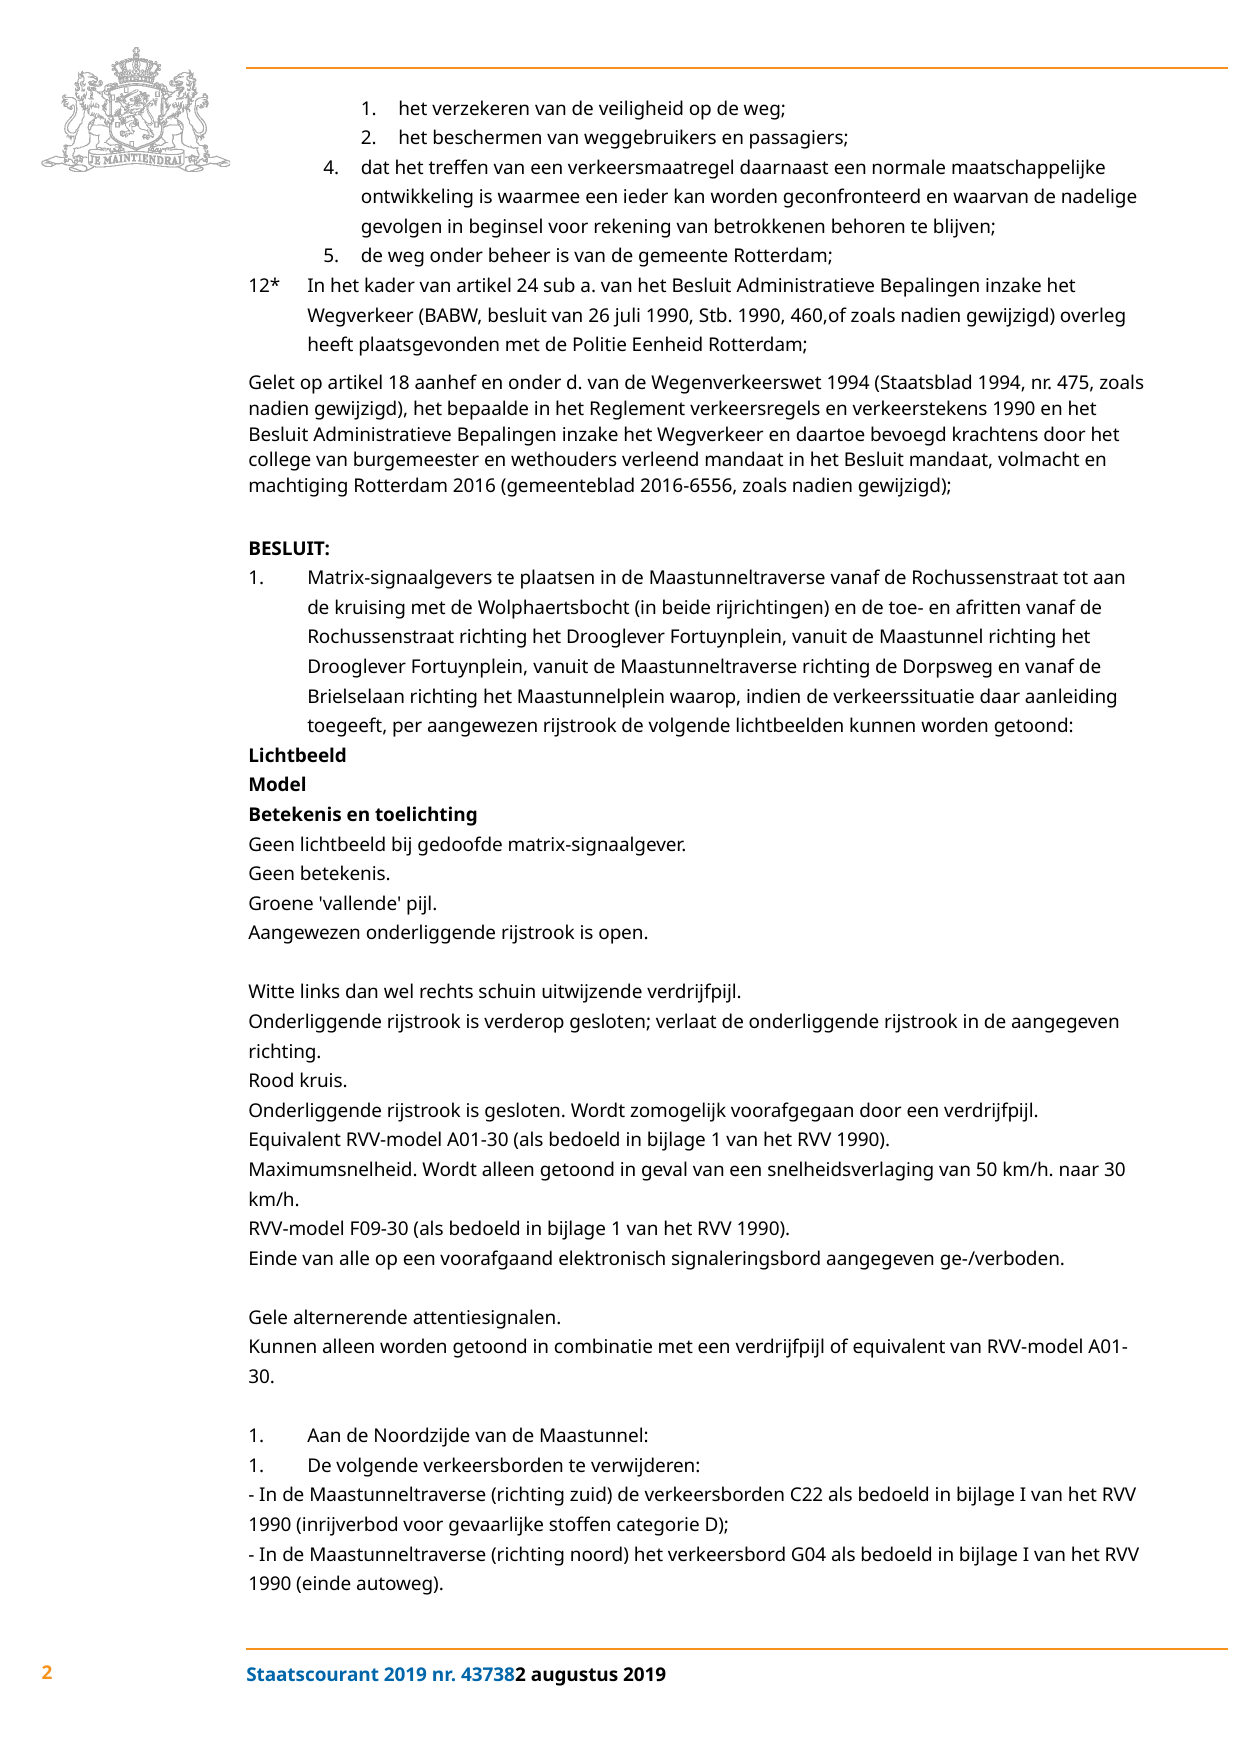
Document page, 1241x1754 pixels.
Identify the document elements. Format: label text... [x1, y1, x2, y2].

list het verzekeren van de veiligheid op de weg; [361, 95, 1152, 121]
text Equivalent RVV-model A01-30 (als bedoeld in bijlage 1 van het RVV 1990). [248, 1127, 1152, 1152]
text Aangewezen onderliggende rijstrook is open. [248, 919, 1152, 945]
text Gelet op artikel 18 aanhef en onder d. van de Wegenverkeerswet 1994 (Staatsblad 1994, nr. 475, zoals nadien gewijzigd), het bepaalde in het Reglement verkeersregels en verkeerstekens 1990 en het Besluit Administratieve Bepalingen inzake het Wegverkeer en daartoe bevoegd krachtens door het college van burgemeester en wethouders verleend mandaat in het Besluit mandaat, volmacht en machtiging Rotterdam 2016 (gemeenteblad 2016-6556, zoals nadien gewijzigd); [248, 369, 1152, 498]
text Rood kruis. [248, 1067, 1152, 1093]
text BESLUIT: [248, 535, 1152, 561]
text Model [248, 772, 1152, 797]
text Kunnen alleen worden getoond in combinatie met een verdrijfpijl of equivalent van RVV-model A01-30. [248, 1334, 1152, 1389]
list het beschermen van weggebruikers en passagiers; [361, 124, 1152, 150]
text Gele alternerende attentiesignalen. [248, 1304, 1152, 1330]
list Aan de Noordzijde van de Maastunnel: [248, 1422, 1152, 1448]
text Maximumsnelheid. Wordt alleen getoond in geval van een snelheidsverlaging van 50 km/h. naar 30 km/h. [248, 1156, 1152, 1212]
list De volgende verkeersborden te verwijderen: [248, 1452, 1152, 1478]
text Lichtbeeld [248, 742, 1152, 768]
text - In de Maastunneltraverse (richting noord) het verkeersbord G04 als bedoeld in bijlage I van het RVV 1990 (einde autoweg). [248, 1541, 1152, 1596]
list dat het treffen van een verkeersmaatregel daarnaast een normale maatschappelijke ontwikkeling is waarmee een ieder kan worden geconfronteerd en waarvan de nadelige gevolgen in beginsel voor rekening van betrokkenen behoren te blijven; [323, 154, 1152, 239]
list Matrix-signaalgevers te plaatsen in de Maastunneltraverse vanaf de Rochussenstraat tot aan de kruising met de Wolphaertsbocht (in beide rijrichtingen) en de toe- en afritten vanaf de Rochussenstraat richting het Drooglever Fortuynplein, vanuit de Maastunnel richting het Drooglever Fortuynplein, vanuit de Maastunneltraverse richting de Dorpsweg en vanaf de Brielselaan richting het Maastunnelplein waarop, indien de verkeerssituatie daar aanleiding toegeeft, per aangewezen rijstrook de volgende lichtbeelden kunnen worden getoond: [248, 564, 1152, 738]
text RVV-model F09-30 (als bedoeld in bijlage 1 van het RVV 1990). [248, 1215, 1152, 1241]
picture [41, 47, 231, 172]
text Onderliggende rijstrook is gesloten. Wordt zomogelijk voorafgegaan door een verdrijfpijl. [248, 1097, 1152, 1123]
text Einde van alle op een voorafgaand elektronisch signaleringsbord aangegeven ge-/verboden. [248, 1245, 1152, 1271]
text Geen betekenis. [248, 860, 1152, 886]
text Groene 'vallende' pijl. [248, 890, 1152, 916]
text Betekenis en toelichting [248, 801, 1152, 827]
text Onderliggende rijstrook is verderop gesloten; verlaat de onderliggende rijstrook in de aangegeven richting. [248, 1008, 1152, 1064]
text - In de Maastunneltraverse (richting zuid) de verkeersborden C22 als bedoeld in bijlage I van het RVV 1990 (inrijverbod voor gevaarlijke stoffen categorie D); [248, 1482, 1152, 1537]
text Witte links dan wel rechts schuin uitwijzende verdrijfpijl. [248, 979, 1152, 1004]
list de weg onder beheer is van de gemeente Rotterdam; [323, 243, 1152, 268]
list In het kader van artikel 24 sub a. van het Besluit Administratieve Bepalingen inzake het Wegverkeer (BABW, besluit van 26 juli 1990, Stb. 1990, 460,of zoals nadien gewijzigd) overleg heeft plaatsgevonden met de Politie Eenheid Rotterdam; [248, 272, 1152, 357]
text Geen lichtbeeld bij gedoofde matrix-signaalgever. [248, 831, 1152, 857]
